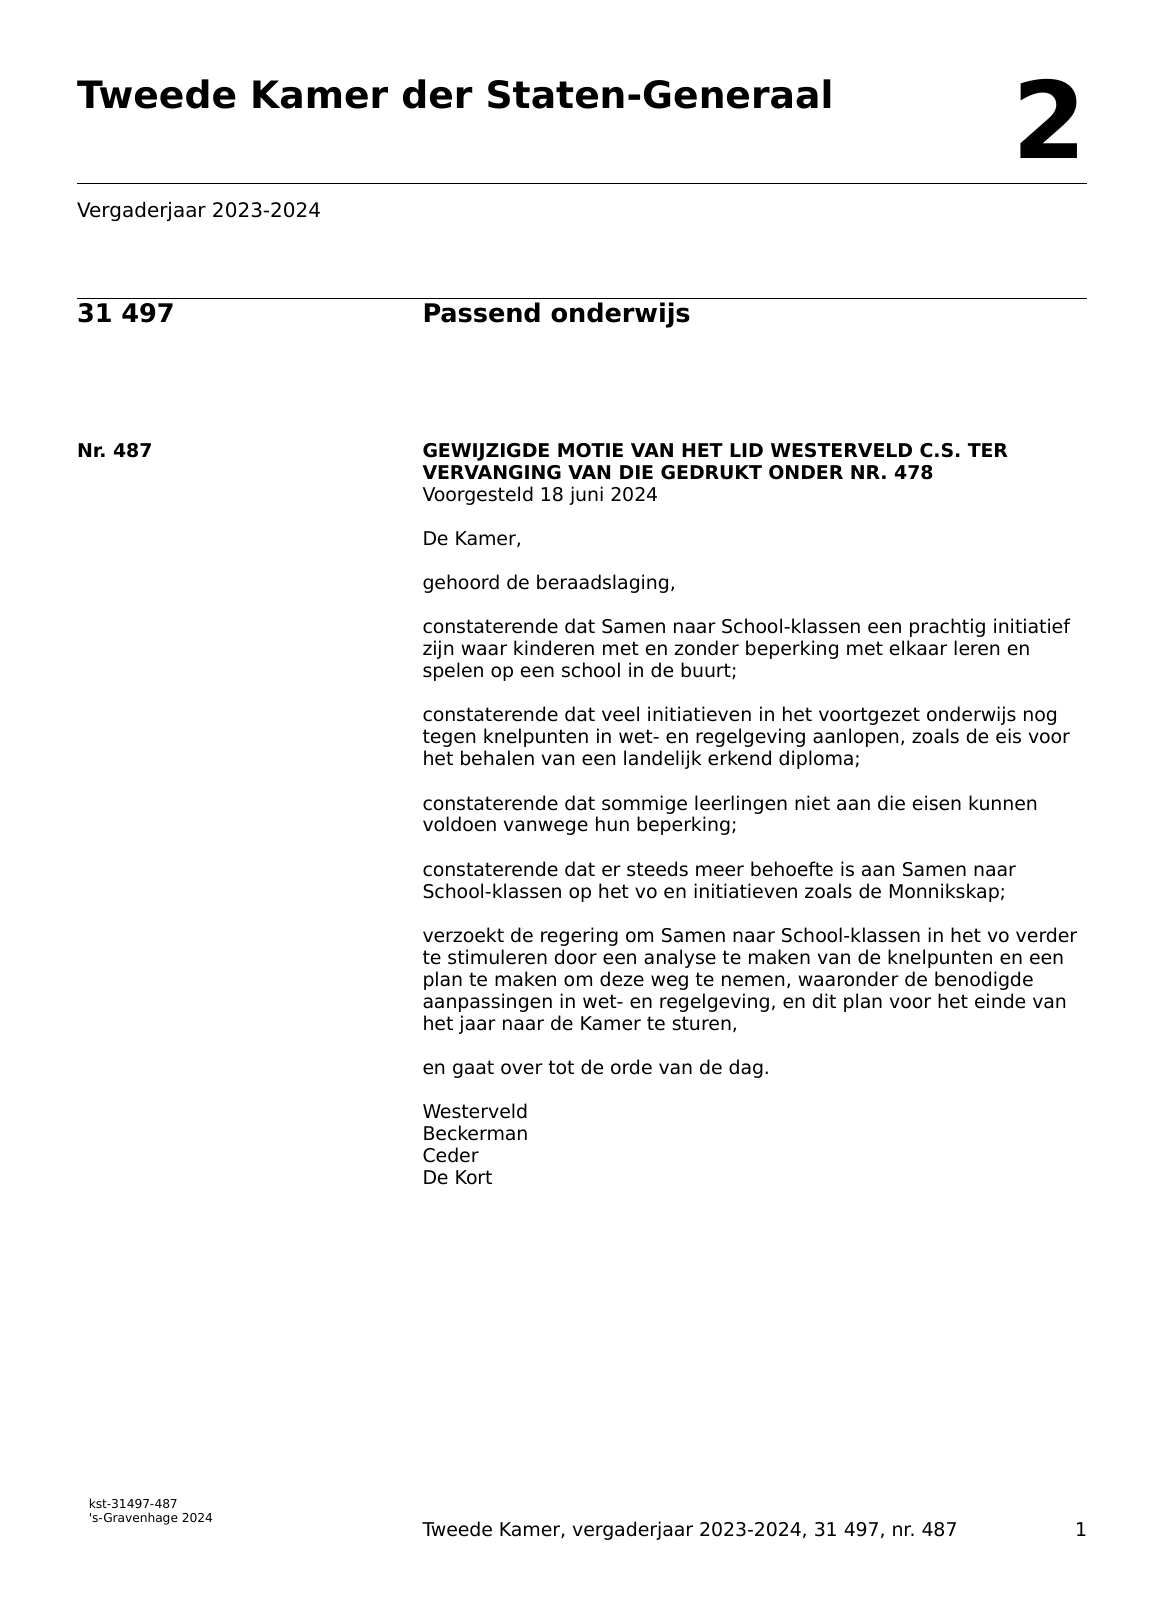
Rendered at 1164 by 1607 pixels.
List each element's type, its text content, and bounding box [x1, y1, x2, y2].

text 's-Gravenhage 2024 [88, 1511, 323, 1525]
text gehoord de beraadslaging, [422, 572, 1087, 594]
subtitle 31 497 Passend onderwijs [77, 299, 1087, 329]
text Ceder [422, 1145, 1087, 1167]
text constaterende dat veel initiatieven in het voortgezet onderwijs nog tegen knelpunten in wet- en regelgeving aanlopen, zoals de eis voor het behalen van een landelijk erkend diploma; [422, 704, 1087, 770]
text en gaat over tot de orde van de dag. [422, 1057, 1087, 1079]
table_cell Vergaderjaar 2023-2024 [77, 184, 1087, 298]
text De Kamer, [422, 528, 1087, 550]
text Westerveld [422, 1101, 1087, 1123]
text Beckerman [422, 1123, 1087, 1145]
table_header Tweede Kamer der Staten-Generaal [77, 59, 886, 183]
text verzoekt de regering om Samen naar School-klassen in het vo verder te stimuleren door een analyse te maken van de knelpunten en een plan te maken om deze weg te nemen, waaronder de benodigde aanpassingen in wet- en regelgeving, en dit plan voor het einde van het jaar naar de Kamer te sturen, [422, 925, 1087, 1034]
subtitle Nr. 487 GEWIJZIGDE MOTIE VAN HET LID WESTERVELD C.S. TER VERVANGING VAN DIE GEDRUKT ONDER NR. 478 [77, 440, 1087, 484]
text De Kort [422, 1167, 1087, 1189]
table_header 2 [886, 59, 1087, 183]
text kst-31497-487 [88, 1497, 323, 1511]
text constaterende dat Samen naar School-klassen een prachtig initiatief zijn waar kinderen met en zonder beperking met elkaar leren en spelen op een school in de buurt; [422, 616, 1087, 682]
text constaterende dat sommige leerlingen niet aan die eisen kunnen voldoen vanwege hun beperking; [422, 792, 1087, 836]
text Voorgesteld 18 juni 2024 [422, 484, 1087, 506]
text constaterende dat er steeds meer behoefte is aan Samen naar School-klassen op het vo en initiatieven zoals de Monnikskap; [422, 858, 1087, 902]
